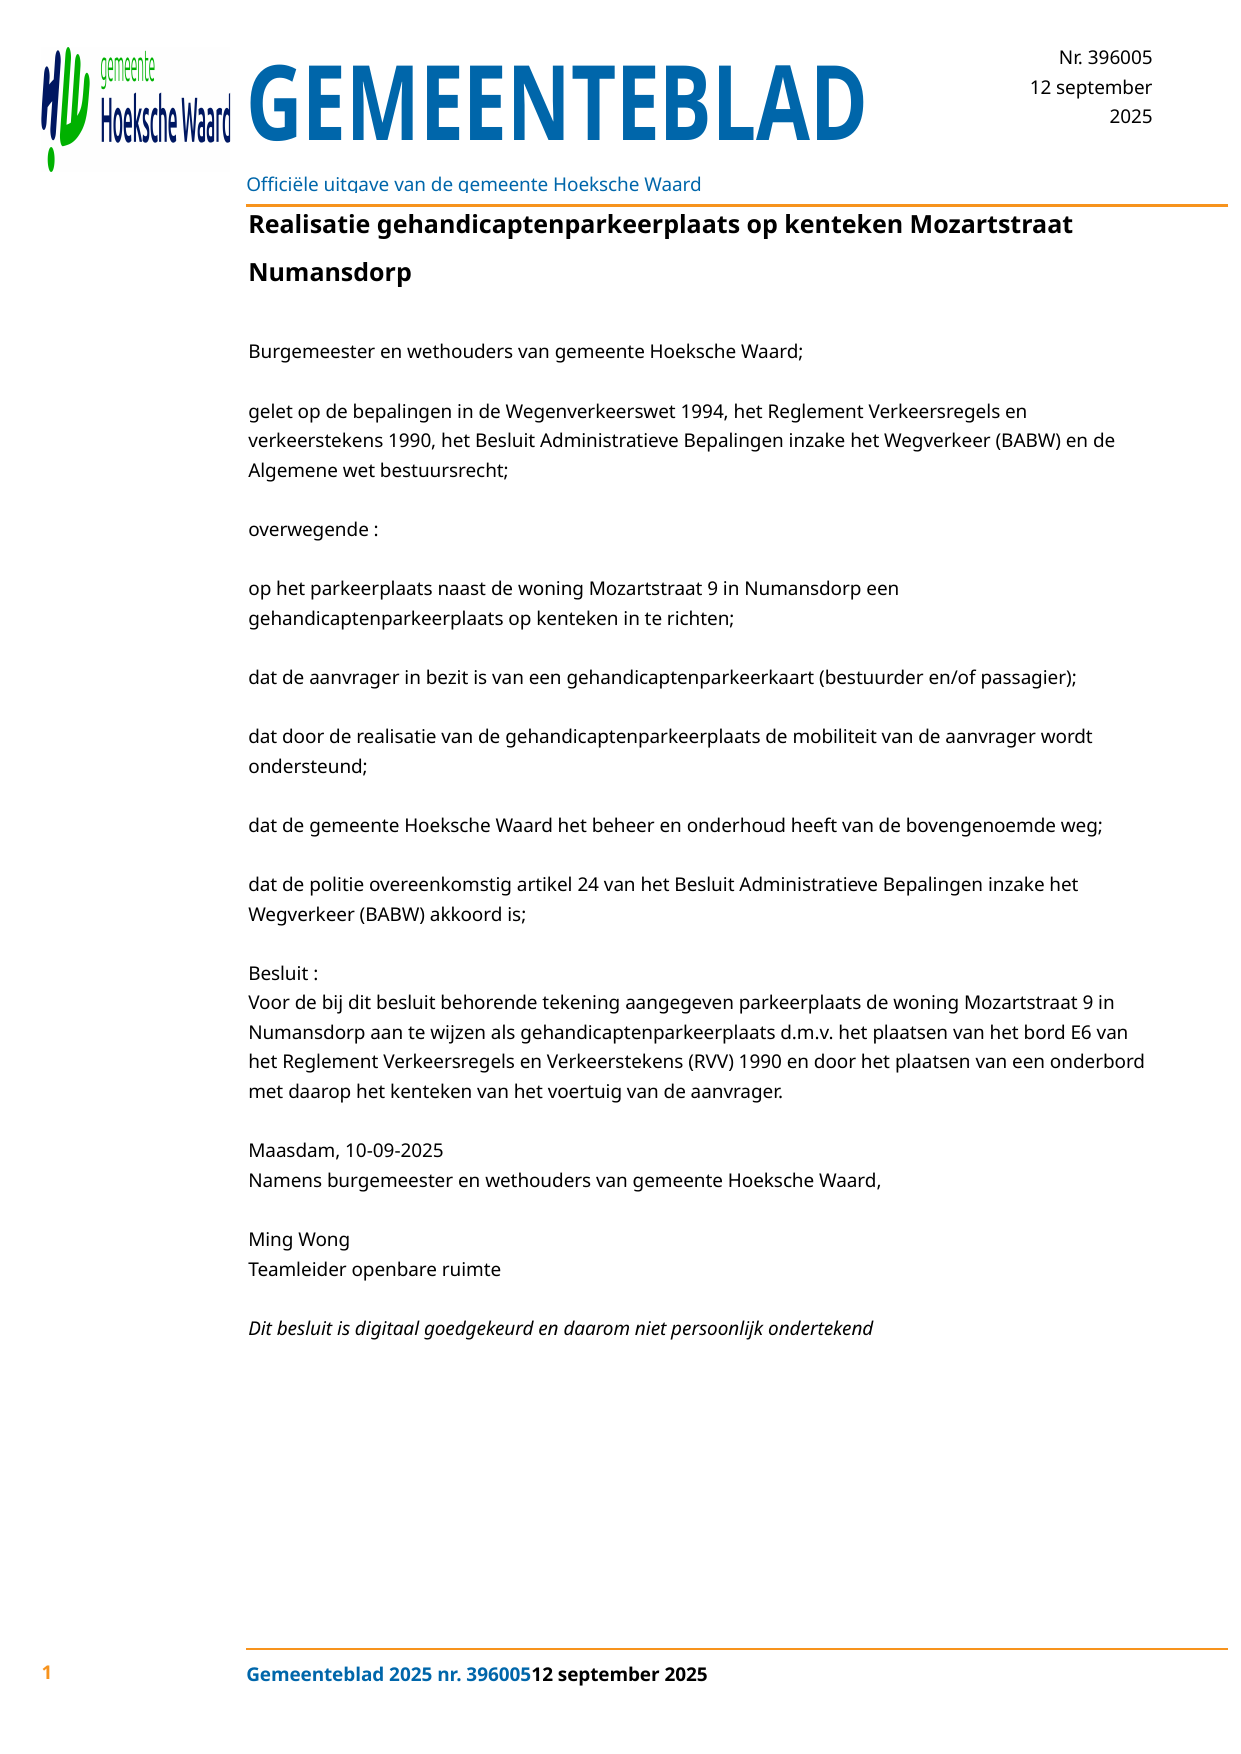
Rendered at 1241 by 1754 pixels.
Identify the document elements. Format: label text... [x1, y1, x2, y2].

text Maasdam, 10-09-2025 [248, 1137, 1152, 1163]
text Burgemeester en wethouders van gemeente Hoeksche Waard; [248, 339, 1152, 364]
text dat door de realisatie van de gehandicaptenparkeerplaats de mobiliteit van de aanvrager wordt ondersteund; [248, 723, 1152, 778]
picture [41, 47, 231, 172]
text Dit besluit is digitaal goedgekeurd en daarom niet persoonlijk ondertekend [248, 1315, 1152, 1341]
text op het parkeerplaats naast de woning Mozartstraat 9 in Numansdorp een gehandicaptenparkeerplaats op kenteken in te richten; [248, 575, 1152, 631]
text dat de politie overeenkomstig artikel 24 van het Besluit Administratieve Bepalingen inzake het Wegverkeer (BABW) akkoord is; [248, 871, 1152, 926]
text Besluit : [248, 960, 1152, 986]
text Realisatie gehandicaptenparkeerplaats op kenteken Mozartstraat Numansdorp [248, 207, 1152, 288]
text Teamleider openbare ruimte [248, 1256, 1152, 1281]
text dat de gemeente Hoeksche Waard het beheer en onderhoud heeft van de bovengenoemde weg; [248, 812, 1152, 838]
text overwegende : [248, 516, 1152, 542]
text gelet op de bepalingen in de Wegenverkeerswet 1994, het Reglement Verkeersregels en verkeerstekens 1990, het Besluit Administratieve Bepalingen inzake het Wegverkeer (BABW) en de Algemene wet bestuursrecht; [248, 398, 1152, 483]
text Namens burgemeester en wethouders van gemeente Hoeksche Waard, [248, 1167, 1152, 1193]
text Voor de bij dit besluit behorende tekening aangegeven parkeerplaats de woning Mozartstraat 9 in Numansdorp aan te wijzen als gehandicaptenparkeerplaats d.m.v. het plaatsen van het bord E6 van het Reglement Verkeersregels en Verkeerstekens (RVV) 1990 en door het plaatsen van een onderbord met daarop het kenteken van het voertuig van de aanvrager. [248, 989, 1152, 1104]
text Ming Wong [248, 1226, 1152, 1252]
text dat de aanvrager in bezit is van een gehandicaptenparkeerkaart (bestuurder en/of passagier); [248, 664, 1152, 690]
